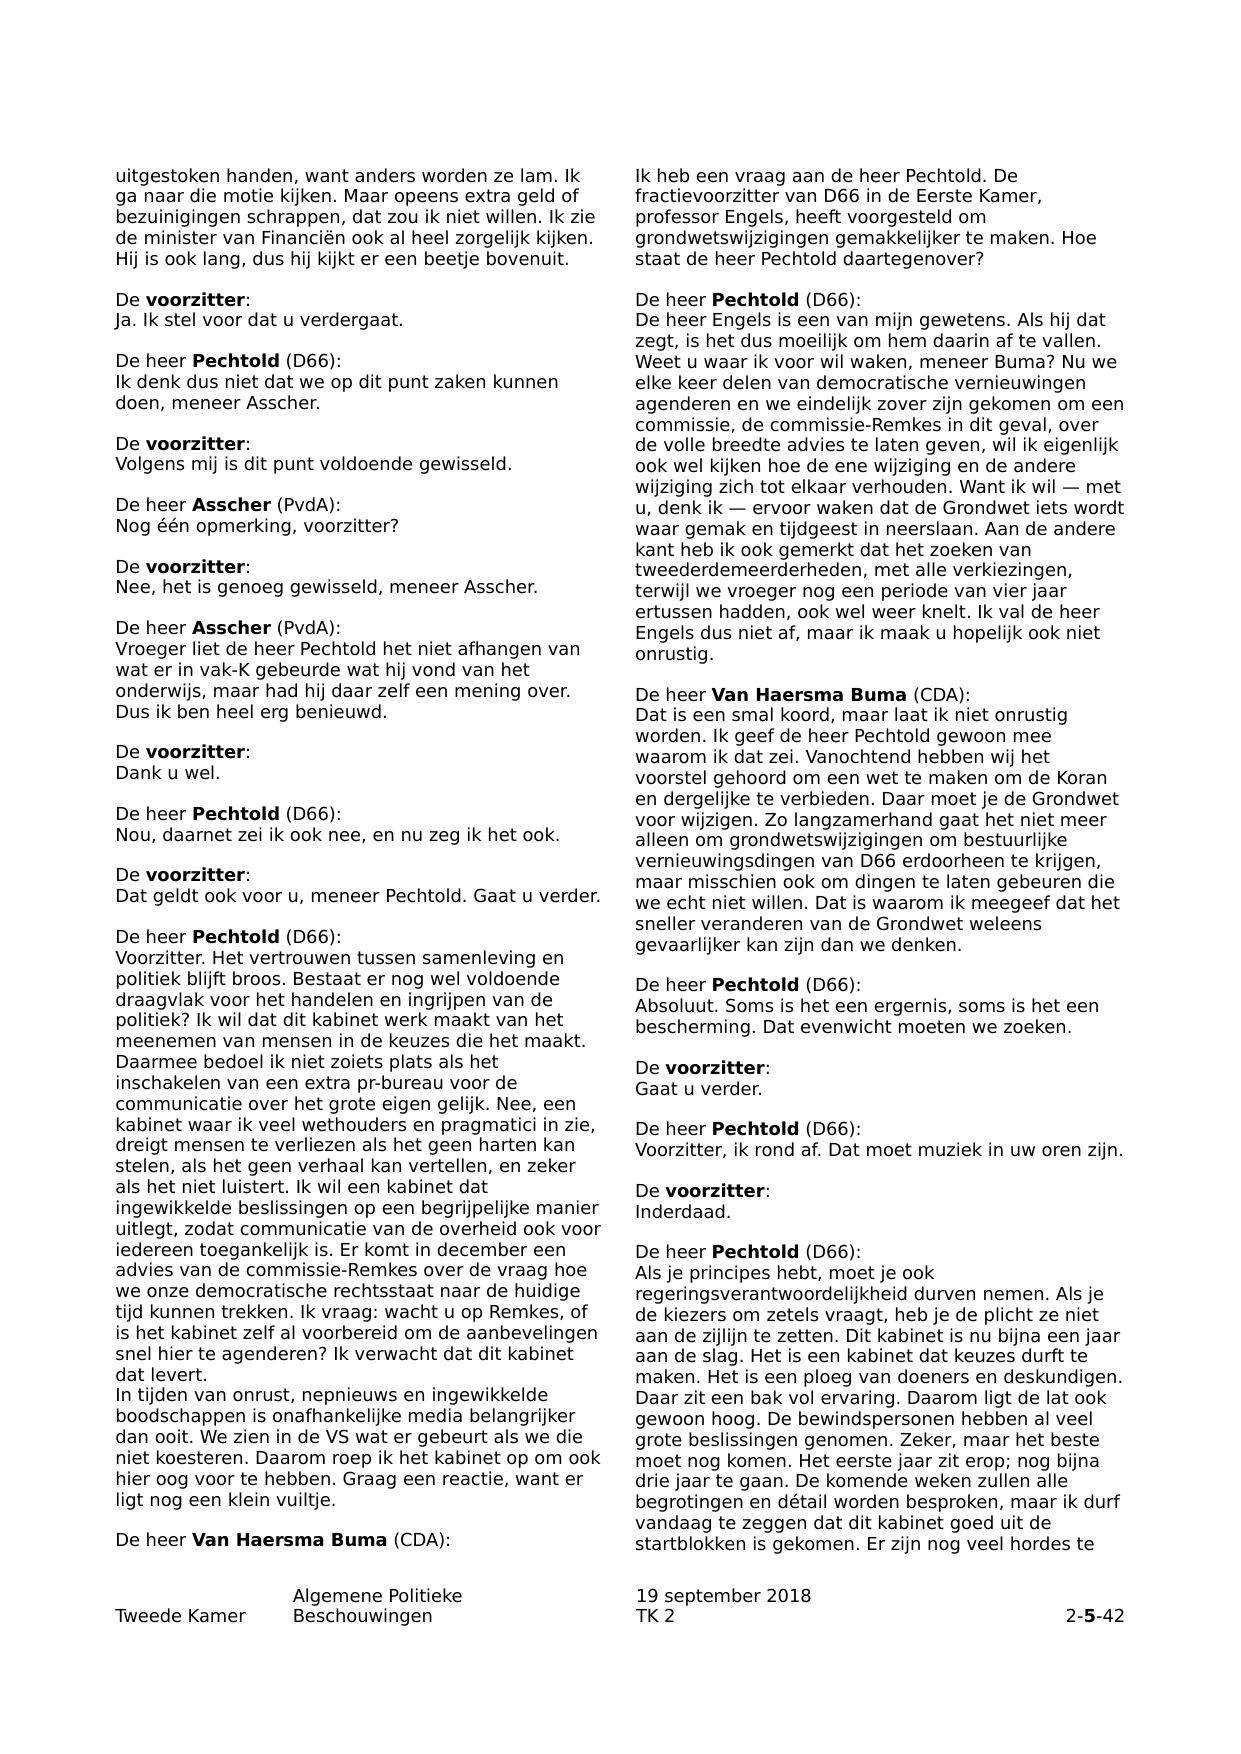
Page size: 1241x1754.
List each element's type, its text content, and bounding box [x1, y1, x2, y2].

text Nog één opmerking, voorzitter? [115, 516, 605, 537]
text Voorzitter. Het vertrouwen tussen samenleving en politiek blijft broos. Bestaat er nog wel voldoende draagvlak voor het handelen en ingrijpen van de politiek? Ik wil dat dit kabinet werk maakt van het meenemen van mensen in de keuzes die het maakt. Daarmee bedoel ik niet zoiets plats als het inschakelen van een extra pr-bureau voor de communicatie over het grote eigen gelijk. Nee, een kabinet waar ik veel wethouders en pragmatici in zie, dreigt mensen te verliezen als het geen harten kan stelen, als het geen verhaal kan vertellen, en zeker als het niet luistert. Ik wil een kabinet dat ingewikkelde beslissingen op een begrijpelijke manier uitlegt, zodat communicatie van de overheid ook voor iedereen toegankelijk is. Er komt in december een advies van de commissie-Remkes over de vraag hoe we onze democratische rechtsstaat naar de huidige tijd kunnen trekken. Ik vraag: wacht u op Remkes, of is het kabinet zelf al voorbereid om de aanbevelingen snel hier te agenderen? Ik verwacht dat dit kabinet dat levert. [115, 948, 605, 1385]
text Ik heb een vraag aan de heer Pechtold. De fractievoorzitter van D66 in de Eerste Kamer, professor Engels, heeft voorgesteld om grondwetswijzigingen gemakkelijker te maken. Hoe staat de heer Pechtold daartegenover? [635, 165, 1125, 269]
text Nou, daarnet zei ik ook nee, en nu zeg ik het ook. [115, 824, 605, 845]
text De heer Van Haersma Buma (CDA): [115, 1530, 605, 1551]
text Absoluut. Soms is het een ergernis, soms is het een bescherming. Dat evenwicht moeten we zoeken. [635, 996, 1125, 1037]
text De voorzitter: [635, 1181, 1125, 1201]
text Nee, het is genoeg gewisseld, meneer Asscher. [115, 577, 605, 598]
text Dat geldt ook voor u, meneer Pechtold. Gaat u verder. [115, 886, 605, 907]
text Als je principes hebt, moet je ook regeringsverantwoordelijkheid durven nemen. Als je de kiezers om zetels vraagt, heb je de plicht ze niet aan de zijlijn te zetten. Dit kabinet is nu bijna een jaar aan de slag. Het is een kabinet dat keuzes durft te maken. Het is een ploeg van doeners en deskundigen. Daar zit een bak vol ervaring. Daarom ligt de lat ook gewoon hoog. De bewindspersonen hebben al veel grote beslissingen genomen. Zeker, maar het beste moet nog komen. Het eerste jaar zit erop; nog bijna drie jaar te gaan. De komende weken zullen alle begrotingen en détail worden besproken, maar ik durf vandaag te zeggen dat dit kabinet goed uit de startblokken is gekomen. Er zijn nog veel hordes te [635, 1263, 1125, 1554]
text De voorzitter: [115, 865, 605, 886]
text De heer Asscher (PvdA): [115, 495, 605, 516]
text De heer Asscher (PvdA): [115, 618, 605, 639]
text De heer Van Haersma Buma (CDA): [635, 684, 1125, 705]
text De heer Pechtold (D66): [635, 1119, 1125, 1140]
text De heer Pechtold (D66): [635, 289, 1125, 310]
text De voorzitter: [115, 742, 605, 763]
text Voorzitter, ik rond af. Dat moet muziek in uw oren zijn. [635, 1140, 1125, 1161]
text Ja. Ik stel voor dat u verdergaat. [115, 310, 605, 331]
text Dank u wel. [115, 763, 605, 784]
text De heer Engels is een van mijn gewetens. Als hij dat zegt, is het dus moeilijk om hem daarin af te vallen. Weet u waar ik voor wil waken, meneer Buma? Nu we elke keer delen van democratische vernieuwingen agenderen en we eindelijk zover zijn gekomen om een commissie, de commissie-Remkes in dit geval, over de volle breedte advies te laten geven, wil ik eigenlijk ook wel kijken hoe de ene wijziging en de andere wijziging zich tot elkaar verhouden. Want ik wil — met u, denk ik — ervoor waken dat de Grondwet iets wordt waar gemak en tijdgeest in neerslaan. Aan de andere kant heb ik ook gemerkt dat het zoeken van tweederdemeerderheden, met alle verkiezingen, terwijl we vroeger nog een periode van vier jaar ertussen hadden, ook wel weer knelt. Ik val de heer Engels dus niet af, maar ik maak u hopelijk ook niet onrustig. [635, 310, 1125, 664]
text uitgestoken handen, want anders worden ze lam. Ik ga naar die motie kijken. Maar opeens extra geld of bezuinigingen schrappen, dat zou ik niet willen. Ik zie de minister van Financiën ook al heel zorgelijk kijken. Hij is ook lang, dus hij kijkt er een beetje bovenuit. [115, 165, 605, 269]
text De heer Pechtold (D66): [115, 927, 605, 948]
text In tijden van onrust, nepnieuws en ingewikkelde boodschappen is onafhankelijke media belangrijker dan ooit. We zien in de VS wat er gebeurt als we die niet koesteren. Daarom roep ik het kabinet op om ook hier oog voor te hebben. Graag een reactie, want er ligt nog een klein vuiltje. [115, 1385, 605, 1510]
text De voorzitter: [115, 557, 605, 577]
text De voorzitter: [115, 433, 605, 454]
text De heer Pechtold (D66): [635, 975, 1125, 996]
text De voorzitter: [115, 289, 605, 310]
text Ik denk dus niet dat we op dit punt zaken kunnen doen, meneer Asscher. [115, 372, 605, 413]
text De heer Pechtold (D66): [115, 804, 605, 824]
text Vroeger liet de heer Pechtold het niet afhangen van wat er in vak-K gebeurde wat hij vond van het onderwijs, maar had hij daar zelf een mening over. Dus ik ben heel erg benieuwd. [115, 639, 605, 722]
text Gaat u verder. [635, 1078, 1125, 1099]
text De heer Pechtold (D66): [635, 1242, 1125, 1263]
text De voorzitter: [635, 1057, 1125, 1078]
text Volgens mij is dit punt voldoende gewisseld. [115, 454, 605, 475]
text Dat is een smal koord, maar laat ik niet onrustig worden. Ik geef de heer Pechtold gewoon mee waarom ik dat zei. Vanochtend hebben wij het voorstel gehoord om een wet te maken om de Koran en dergelijke te verbieden. Daar moet je de Grondwet voor wijzigen. Zo langzamerhand gaat het niet meer alleen om grondwetswijzigingen om bestuurlijke vernieuwingsdingen van D66 erdoorheen te krijgen, maar misschien ook om dingen te laten gebeuren die we echt niet willen. Dat is waarom ik meegeef dat het sneller veranderen van de Grondwet weleens gevaarlijker kan zijn dan we denken. [635, 705, 1125, 955]
text Inderdaad. [635, 1201, 1125, 1222]
text De heer Pechtold (D66): [115, 351, 605, 372]
